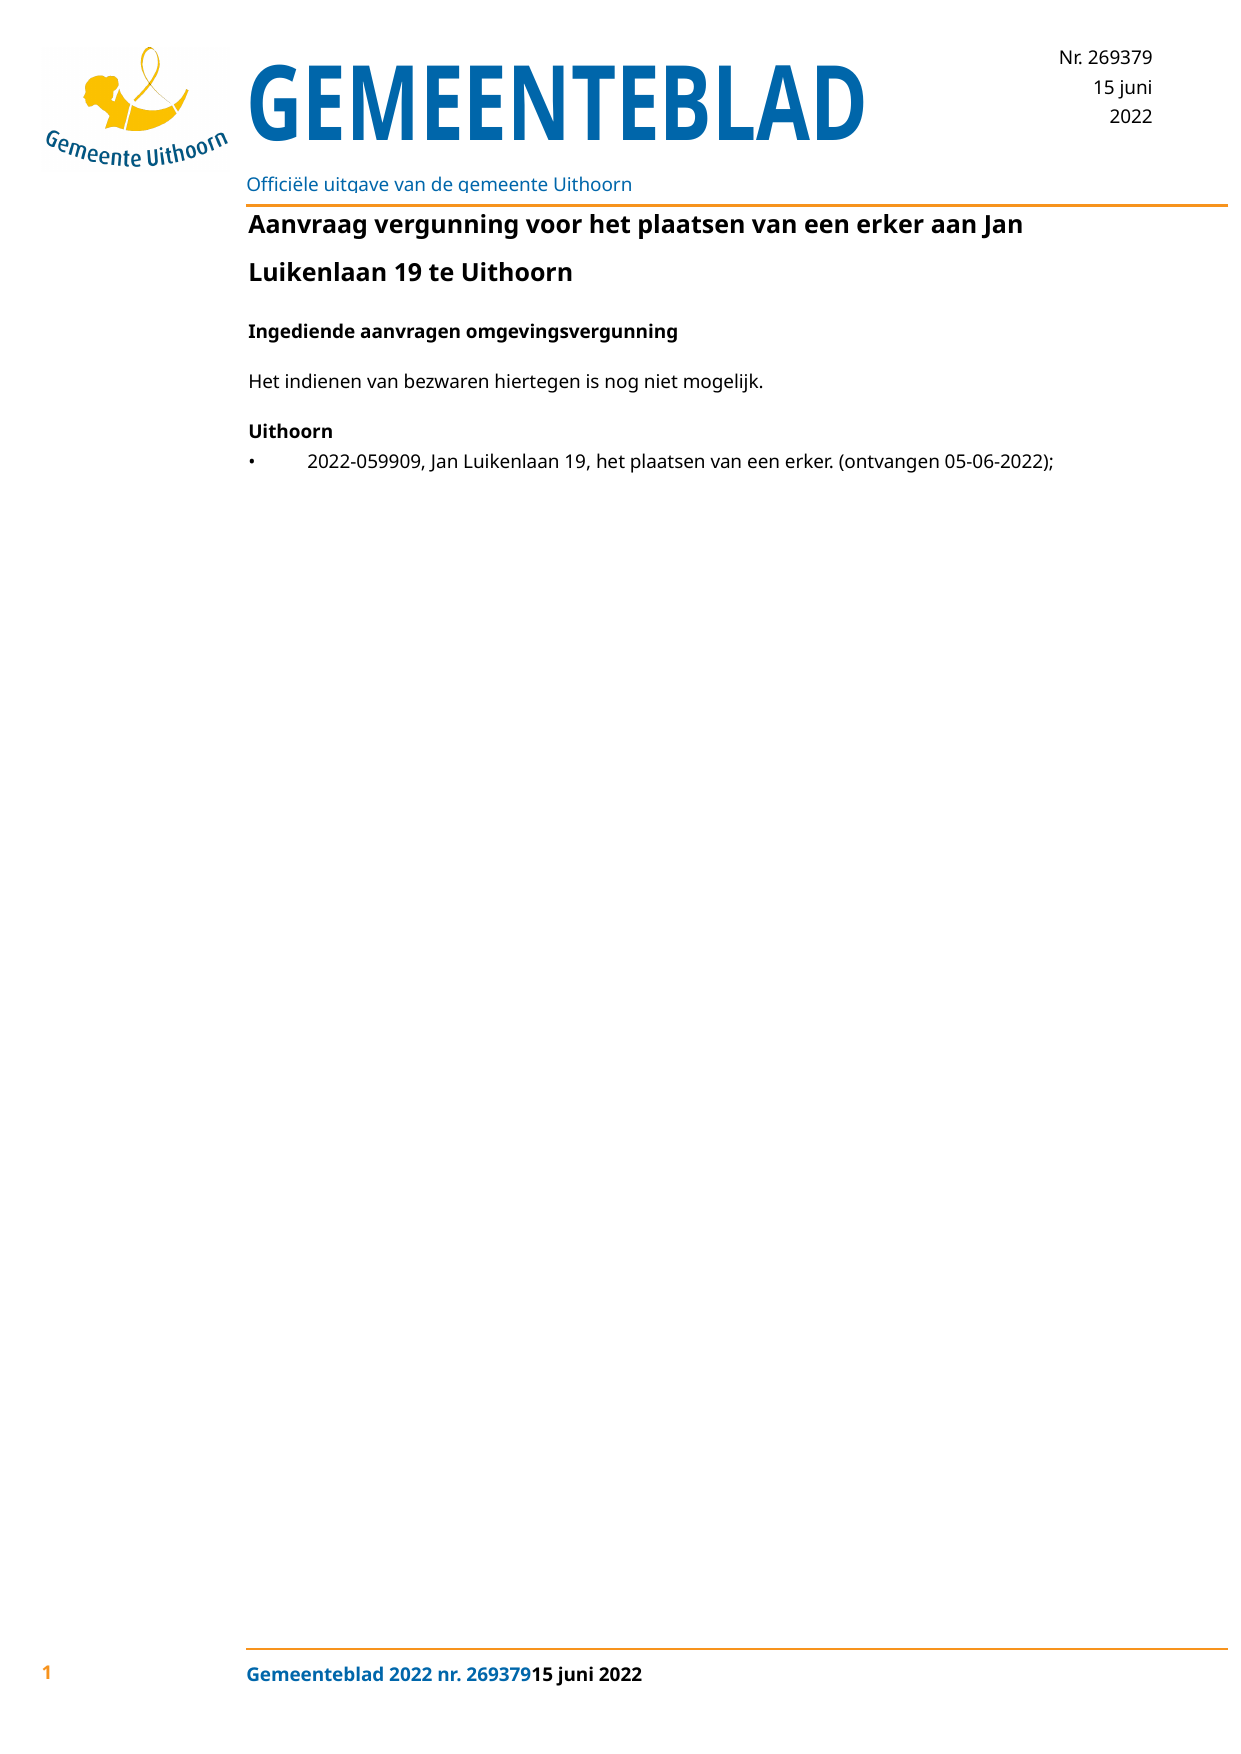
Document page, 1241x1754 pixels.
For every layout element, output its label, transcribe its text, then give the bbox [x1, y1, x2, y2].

text Ingediende aanvragen omgevingsvergunning [248, 318, 1152, 344]
text Het indienen van bezwaren hiertegen is nog niet mogelijk. [248, 368, 1152, 394]
list 2022-059909, Jan Luikenlaan 19, het plaatsen van een erker. (ontvangen 05-06-2022); [248, 448, 1152, 474]
text Aanvraag vergunning voor het plaatsen van een erker aan Jan Luikenlaan 19 te Uithoorn [248, 207, 1152, 288]
picture [41, 47, 231, 172]
text Uithoorn [248, 419, 1152, 444]
